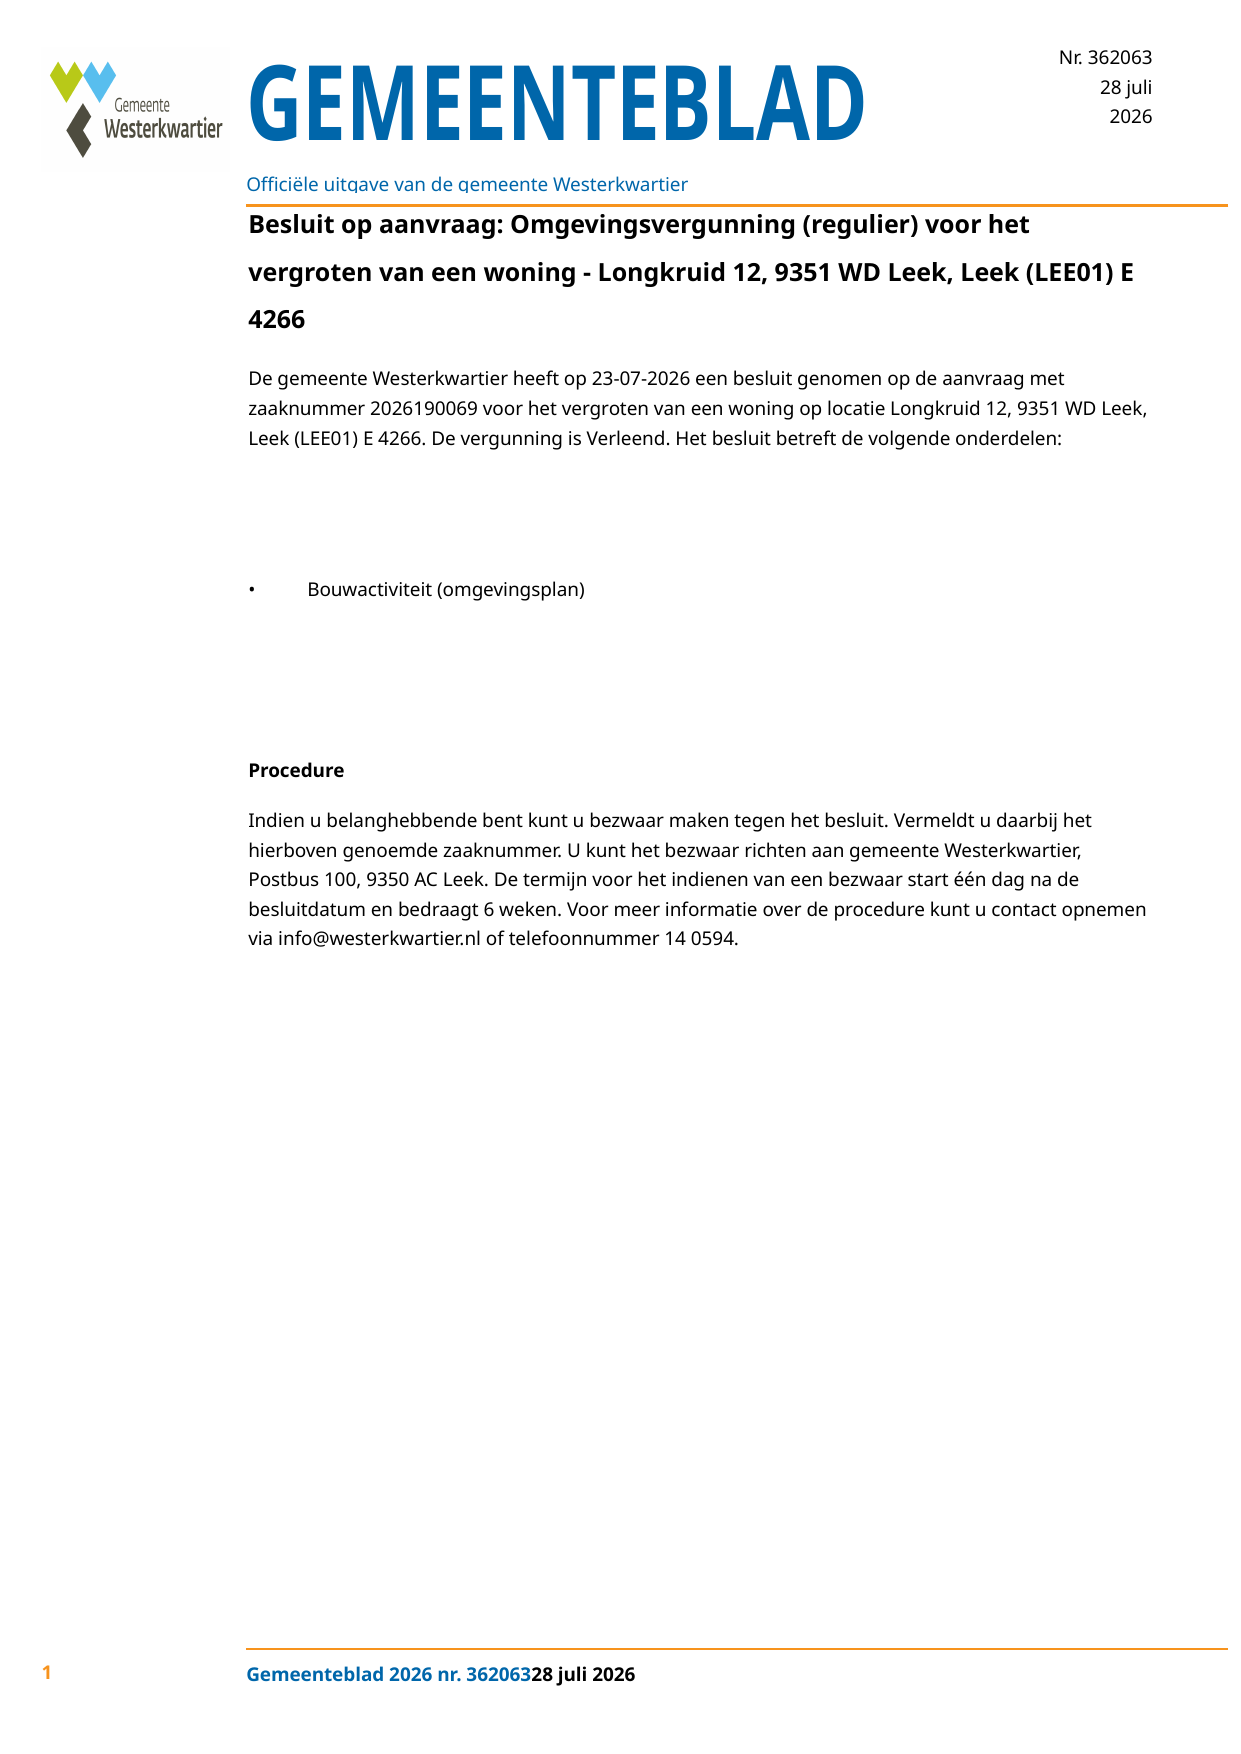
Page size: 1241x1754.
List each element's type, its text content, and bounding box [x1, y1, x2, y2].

text Procedure [248, 757, 1152, 782]
picture [41, 47, 231, 172]
text Besluit op aanvraag: Omgevingsvergunning (regulier) voor het vergroten van een woning - Longkruid 12, 9351 WD Leek, Leek (LEE01) E 4266 [248, 207, 1152, 336]
text Indien u belanghebbende bent kunt u bezwaar maken tegen het besluit. Vermeldt u daarbij het hierboven genoemde zaaknummer. U kunt het bezwaar richten aan gemeente Westerkwartier, Postbus 100, 9350 AC Leek. De termijn voor het indienen van een bezwaar start één dag na de besluitdatum en bedraagt 6 weken. Voor meer informatie over de procedure kunt u contact opnemen via info@westerkwartier.nl of telefoonnummer 14 0594. [248, 807, 1152, 951]
list Bouwactiviteit (omgevingsplan) [248, 576, 1152, 602]
text De gemeente Westerkwartier heeft op 23-07-2026 een besluit genomen op de aanvraag met zaaknummer 2026190069 voor het vergroten van een woning op locatie Longkruid 12, 9351 WD Leek, Leek (LEE01) E 4266. De vergunning is Verleend. Het besluit betreft de volgende onderdelen: [248, 366, 1152, 450]
